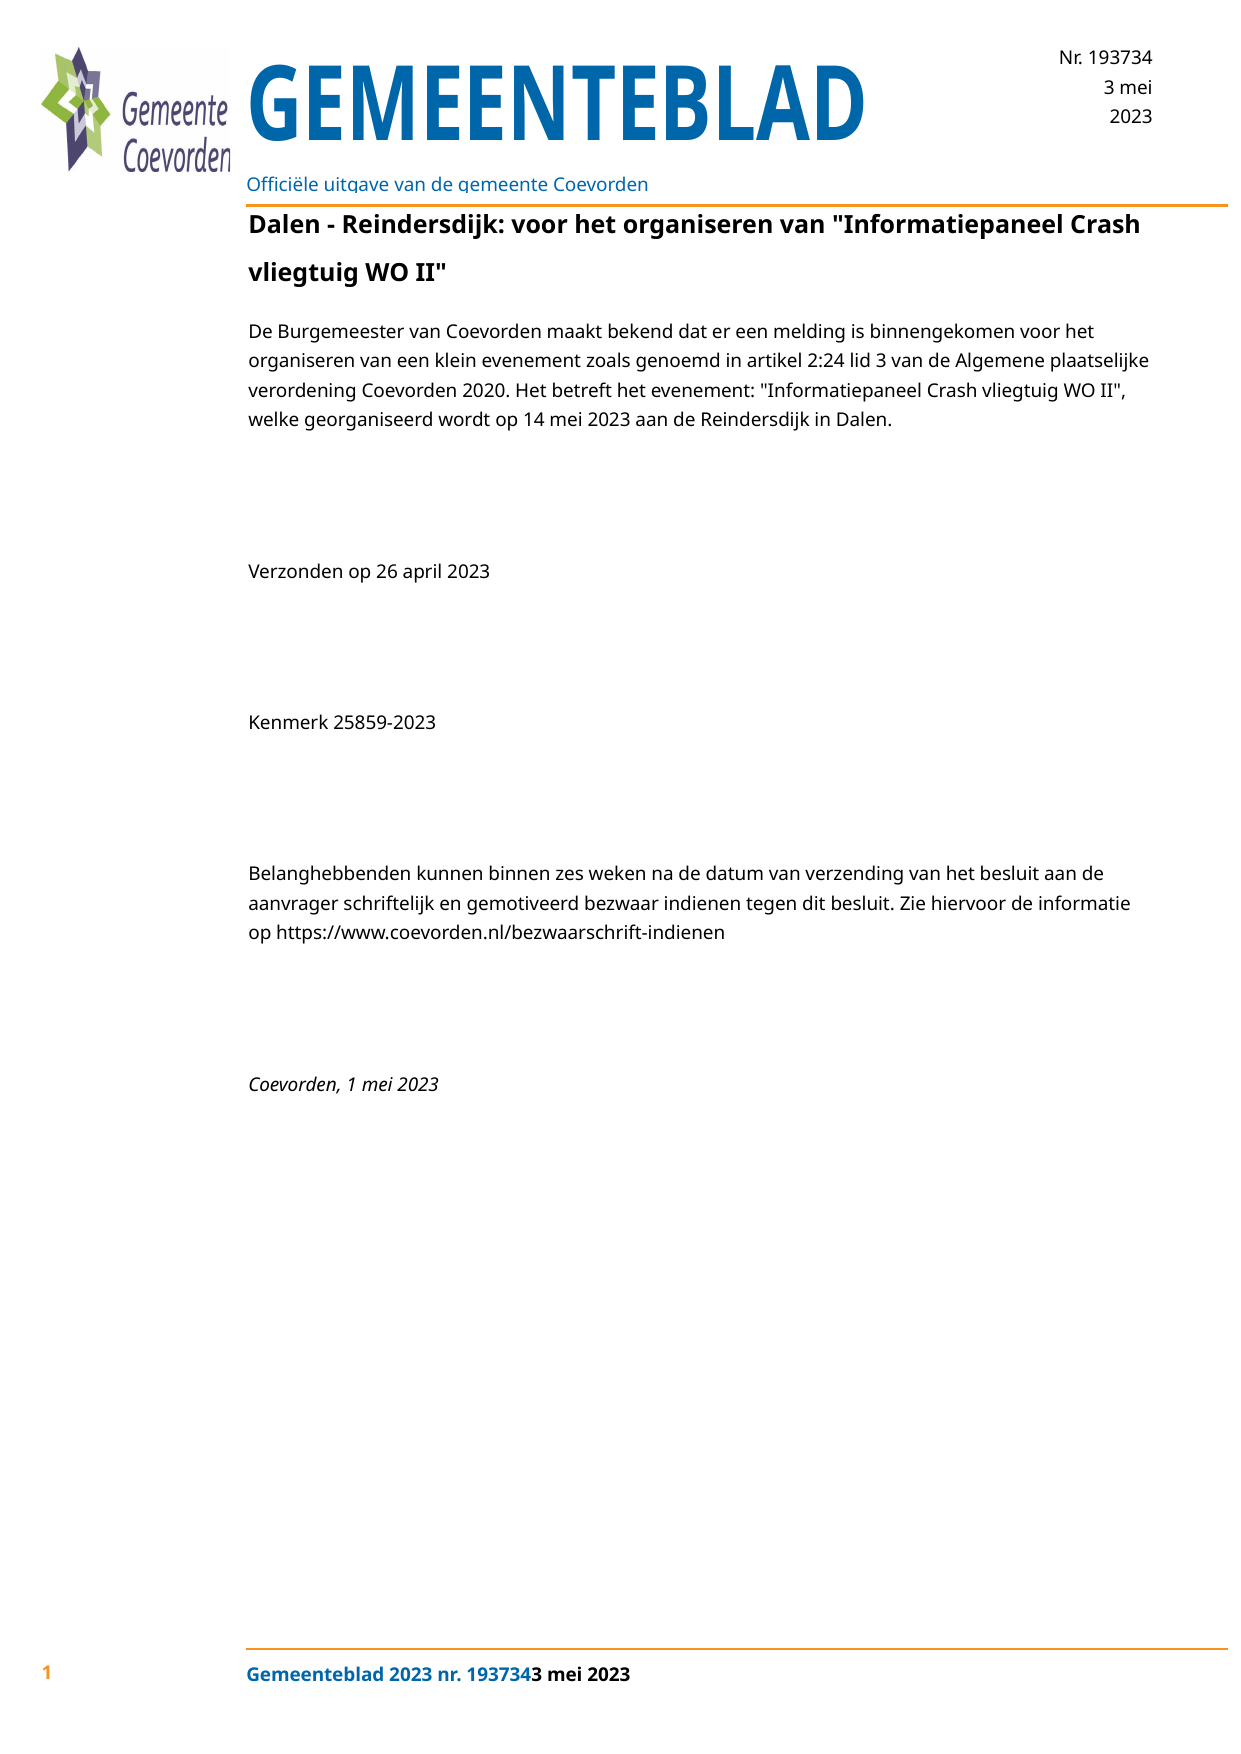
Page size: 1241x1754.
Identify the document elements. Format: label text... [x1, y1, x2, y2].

text Dalen - Reindersdijk: voor het organiseren van "Informatiepaneel Crash vliegtuig WO II" [248, 207, 1152, 288]
text Verzonden op 26 april 2023 [248, 558, 1152, 584]
text Belanghebbenden kunnen binnen zes weken na de datum van verzending van het besluit aan de aanvrager schriftelijk en gemotiveerd bezwaar indienen tegen dit besluit. Zie hiervoor de informatie op https://www.coevorden.nl/bezwaarschrift-indienen [248, 860, 1152, 945]
text De Burgemeester van Coevorden maakt bekend dat er een melding is binnengekomen voor het organiseren van een klein evenement zoals genoemd in artikel 2:24 lid 3 van de Algemene plaatselijke verordening Coevorden 2020. Het betreft het evenement: "Informatiepaneel Crash vliegtuig WO II", welke georganiseerd wordt op 14 mei 2023 aan de Reindersdijk in Dalen. [248, 318, 1152, 432]
text Kenmerk 25859-2023 [248, 709, 1152, 735]
text Coevorden, 1 mei 2023 [248, 1071, 1152, 1097]
picture [41, 47, 231, 172]
